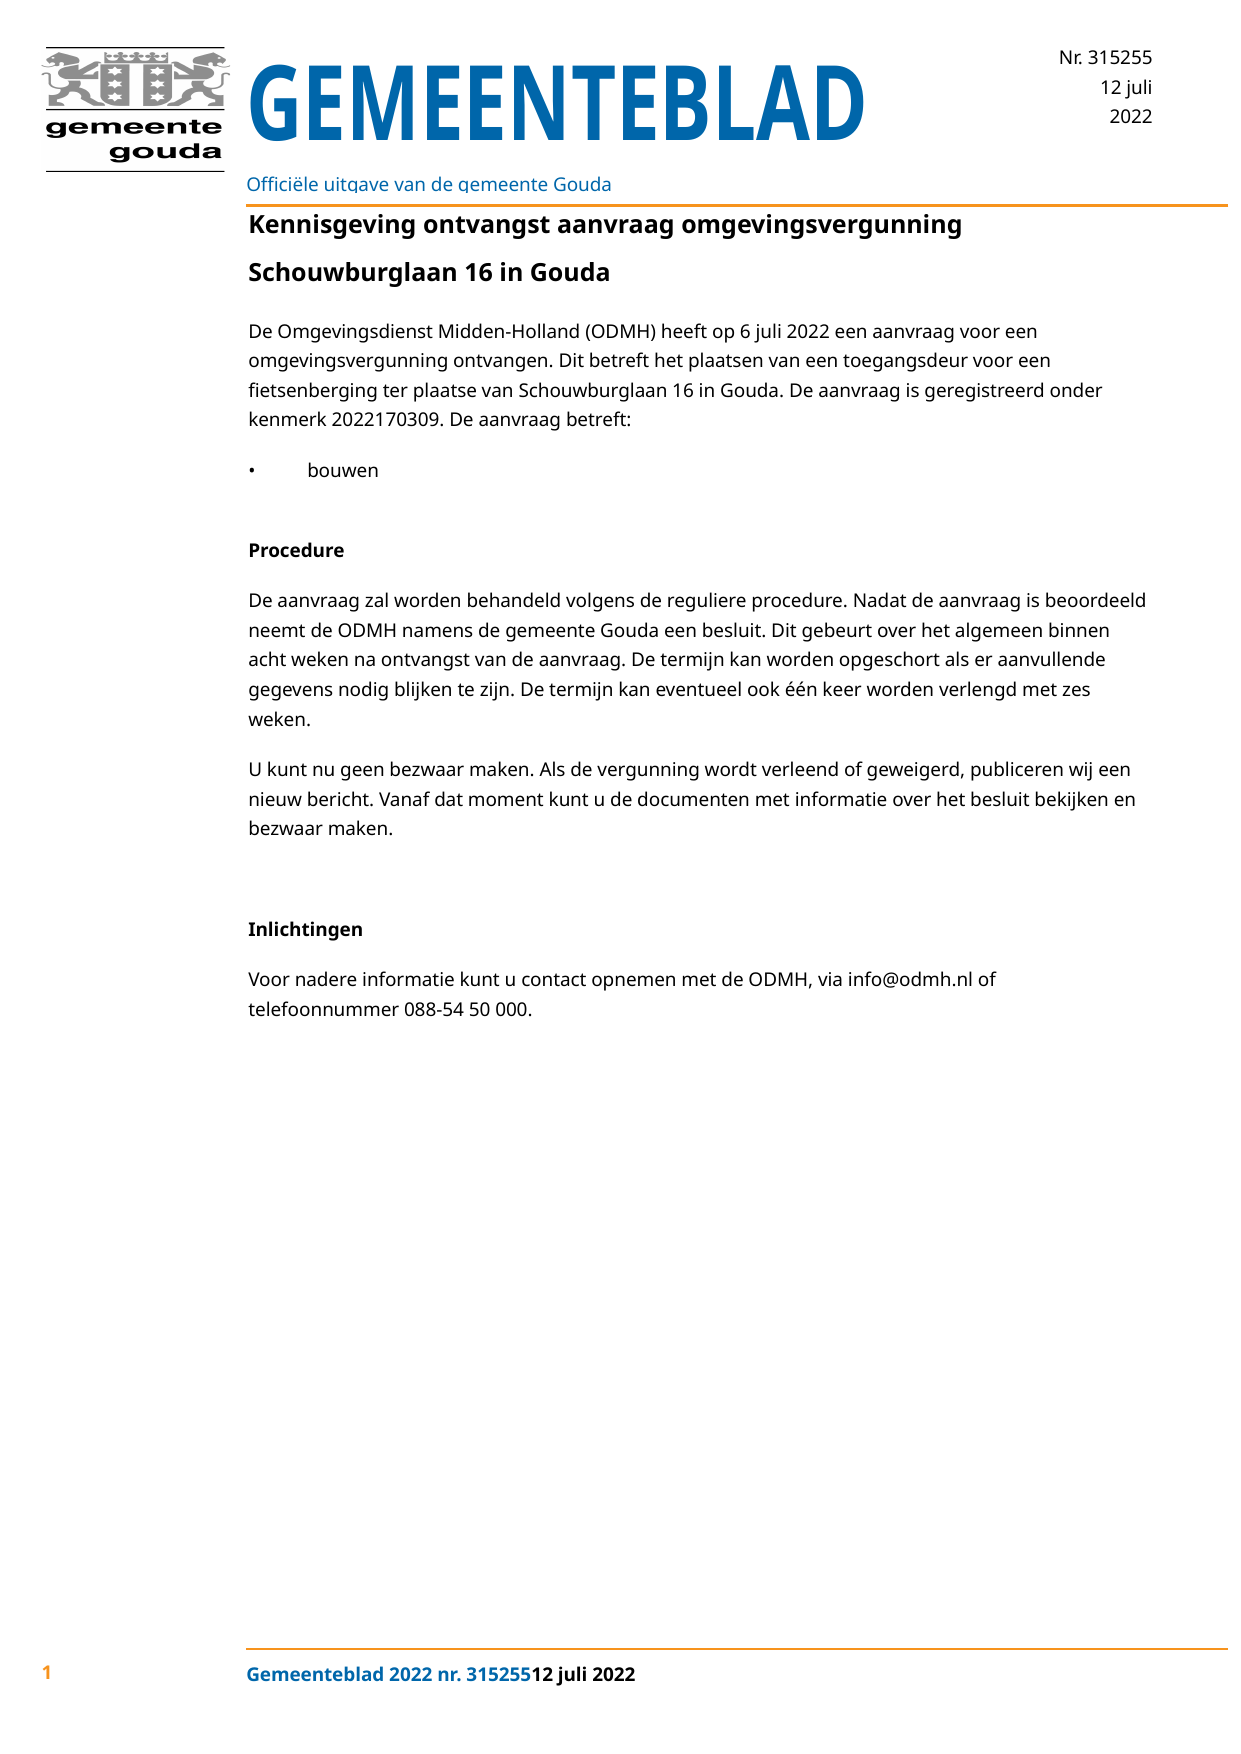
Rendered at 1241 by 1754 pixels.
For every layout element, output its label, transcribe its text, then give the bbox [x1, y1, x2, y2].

text Inlichtingen [248, 916, 1152, 942]
text U kunt nu geen bezwaar maken. Als de vergunning wordt verleend of geweigerd, publiceren wij een nieuw bericht. Vanaf dat moment kunt u de documenten met informatie over het besluit bekijken en bezwaar maken. [248, 756, 1152, 841]
text De Omgevingsdienst Midden-Holland (ODMH) heeft op 6 juli 2022 een aanvraag voor een omgevingsvergunning ontvangen. Dit betreft het plaatsen van een toegangsdeur voor een fietsenberging ter plaatse van Schouwburglaan 16 in Gouda. De aanvraag is geregistreerd onder kenmerk 2022170309. De aanvraag betreft: [248, 318, 1152, 432]
list bouwen [248, 457, 1152, 483]
text De aanvraag zal worden behandeld volgens de reguliere procedure. Nadat de aanvraag is beoordeeld neemt de ODMH namens de gemeente Gouda een besluit. Dit gebeurt over het algemeen binnen acht weken na ontvangst van de aanvraag. De termijn kan worden opgeschort als er aanvullende gegevens nodig blijken te zijn. De termijn kan eventueel ook één keer worden verlengd met zes weken. [248, 587, 1152, 732]
text Kennisgeving ontvangst aanvraag omgevingsvergunning Schouwburglaan 16 in Gouda [248, 207, 1152, 288]
text Voor nadere informatie kunt u contact opnemen met de ODMH, via info@odmh.nl of telefoonnummer 088-54 50 000. [248, 967, 1152, 1022]
picture [41, 47, 231, 172]
text Procedure [248, 537, 1152, 563]
